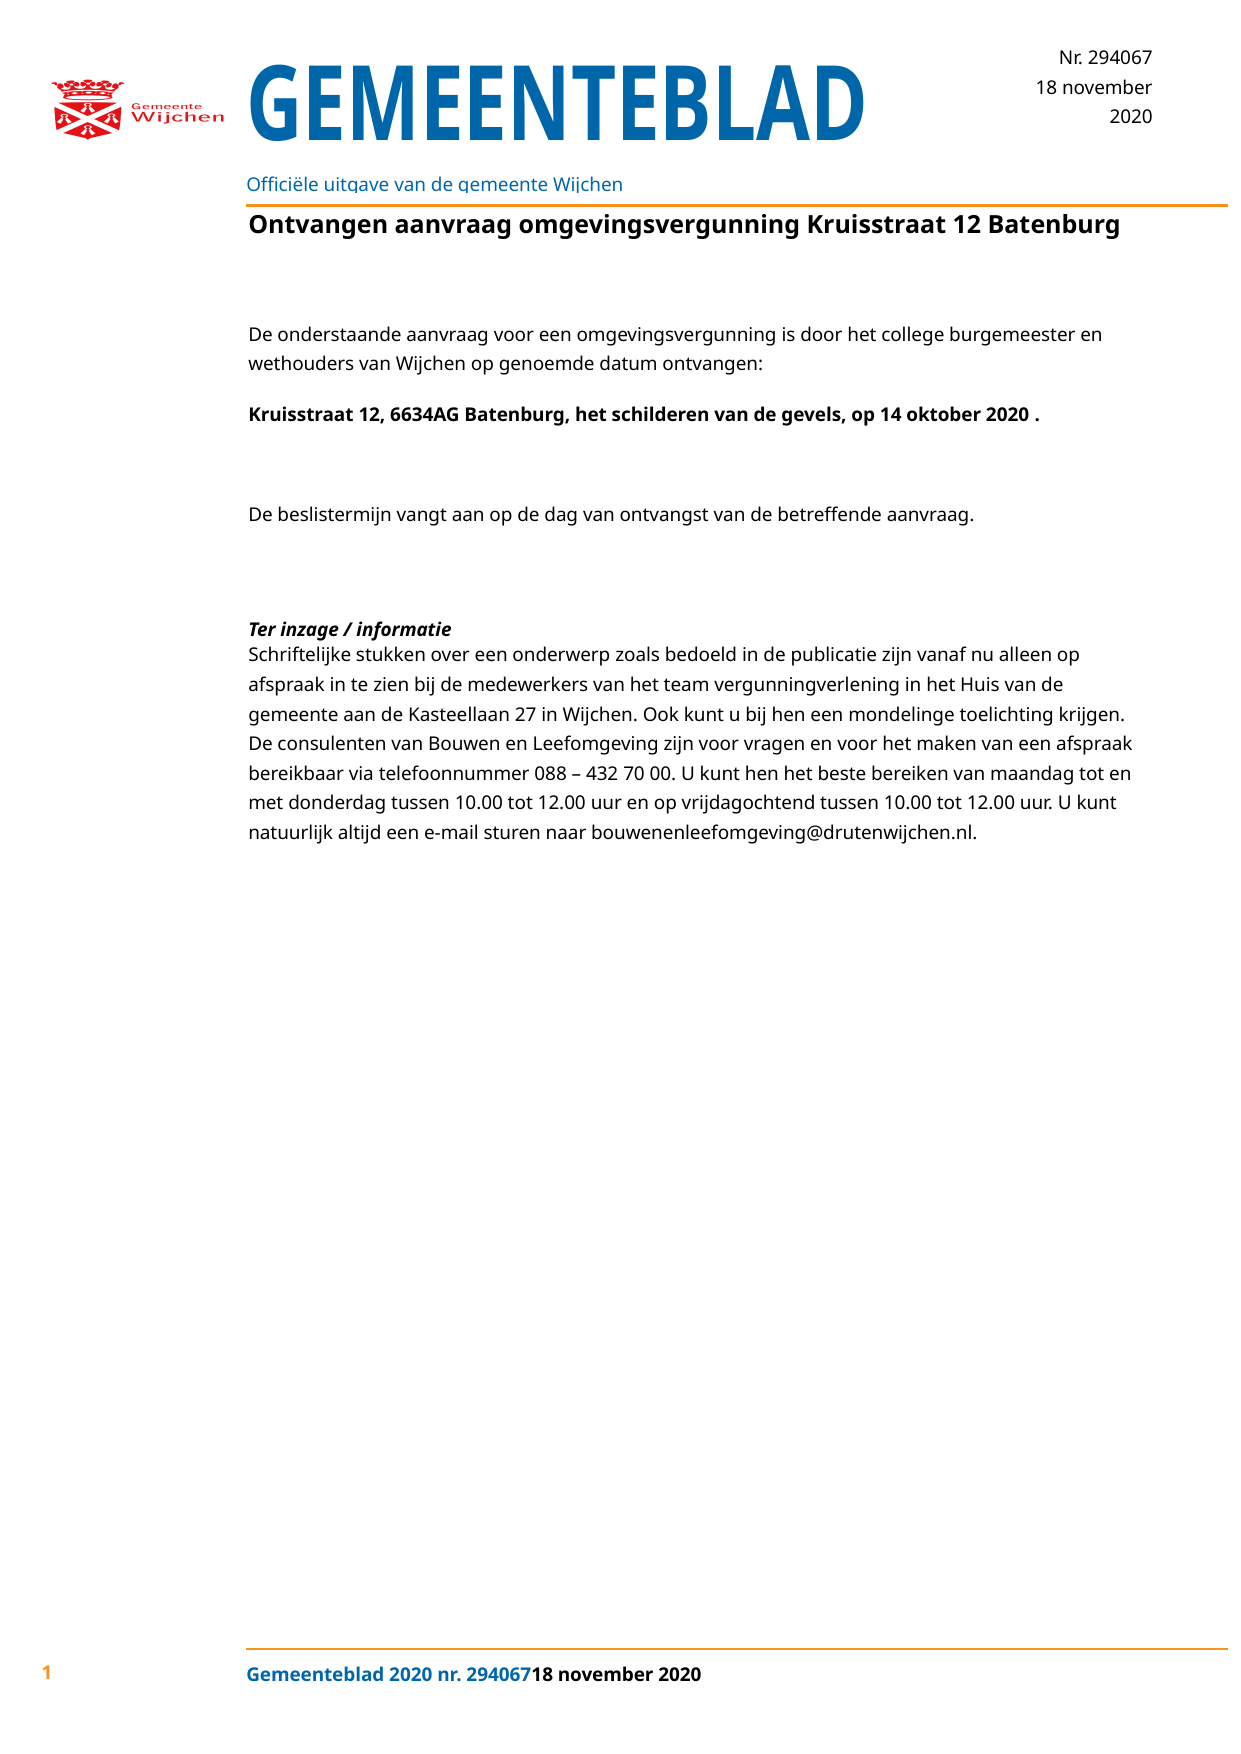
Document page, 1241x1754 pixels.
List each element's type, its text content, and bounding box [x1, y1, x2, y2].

text De beslistermijn vangt aan op de dag van ontvangst van de betreffende aanvraag. [248, 502, 1152, 527]
text Ter inzage / informatie [248, 616, 1152, 642]
text Ontvangen aanvraag omgevingsvergunning Kruisstraat 12 Batenburg [248, 207, 1152, 241]
text Schriftelijke stukken over een onderwerp zoals bedoeld in de publicatie zijn vanaf nu alleen op afspraak in te zien bij de medewerkers van het team vergunningverlening in het Huis van de gemeente aan de Kasteellaan 27 in Wijchen. Ook kunt u bij hen een mondelinge toelichting krijgen. De consulenten van Bouwen en Leefomgeving zijn voor vragen en voor het maken van een afspraak bereikbaar via telefoonnummer 088 – 432 70 00. U kunt hen het beste bereiken van maandag tot en met donderdag tussen 10.00 tot 12.00 uur en op vrijdagochtend tussen 10.00 tot 12.00 uur. U kunt natuurlijk altijd een e-mail sturen naar bouwenenleefomgeving@drutenwijchen.nl. [248, 642, 1152, 845]
text De onderstaande aanvraag voor een omgevingsvergunning is door het college burgemeester en wethouders van Wijchen op genoemde datum ontvangen: [248, 321, 1152, 376]
picture [41, 47, 231, 172]
text Kruisstraat 12, 6634AG Batenburg, het schilderen van de gevels, op 14 oktober 2020 . [248, 401, 1152, 426]
